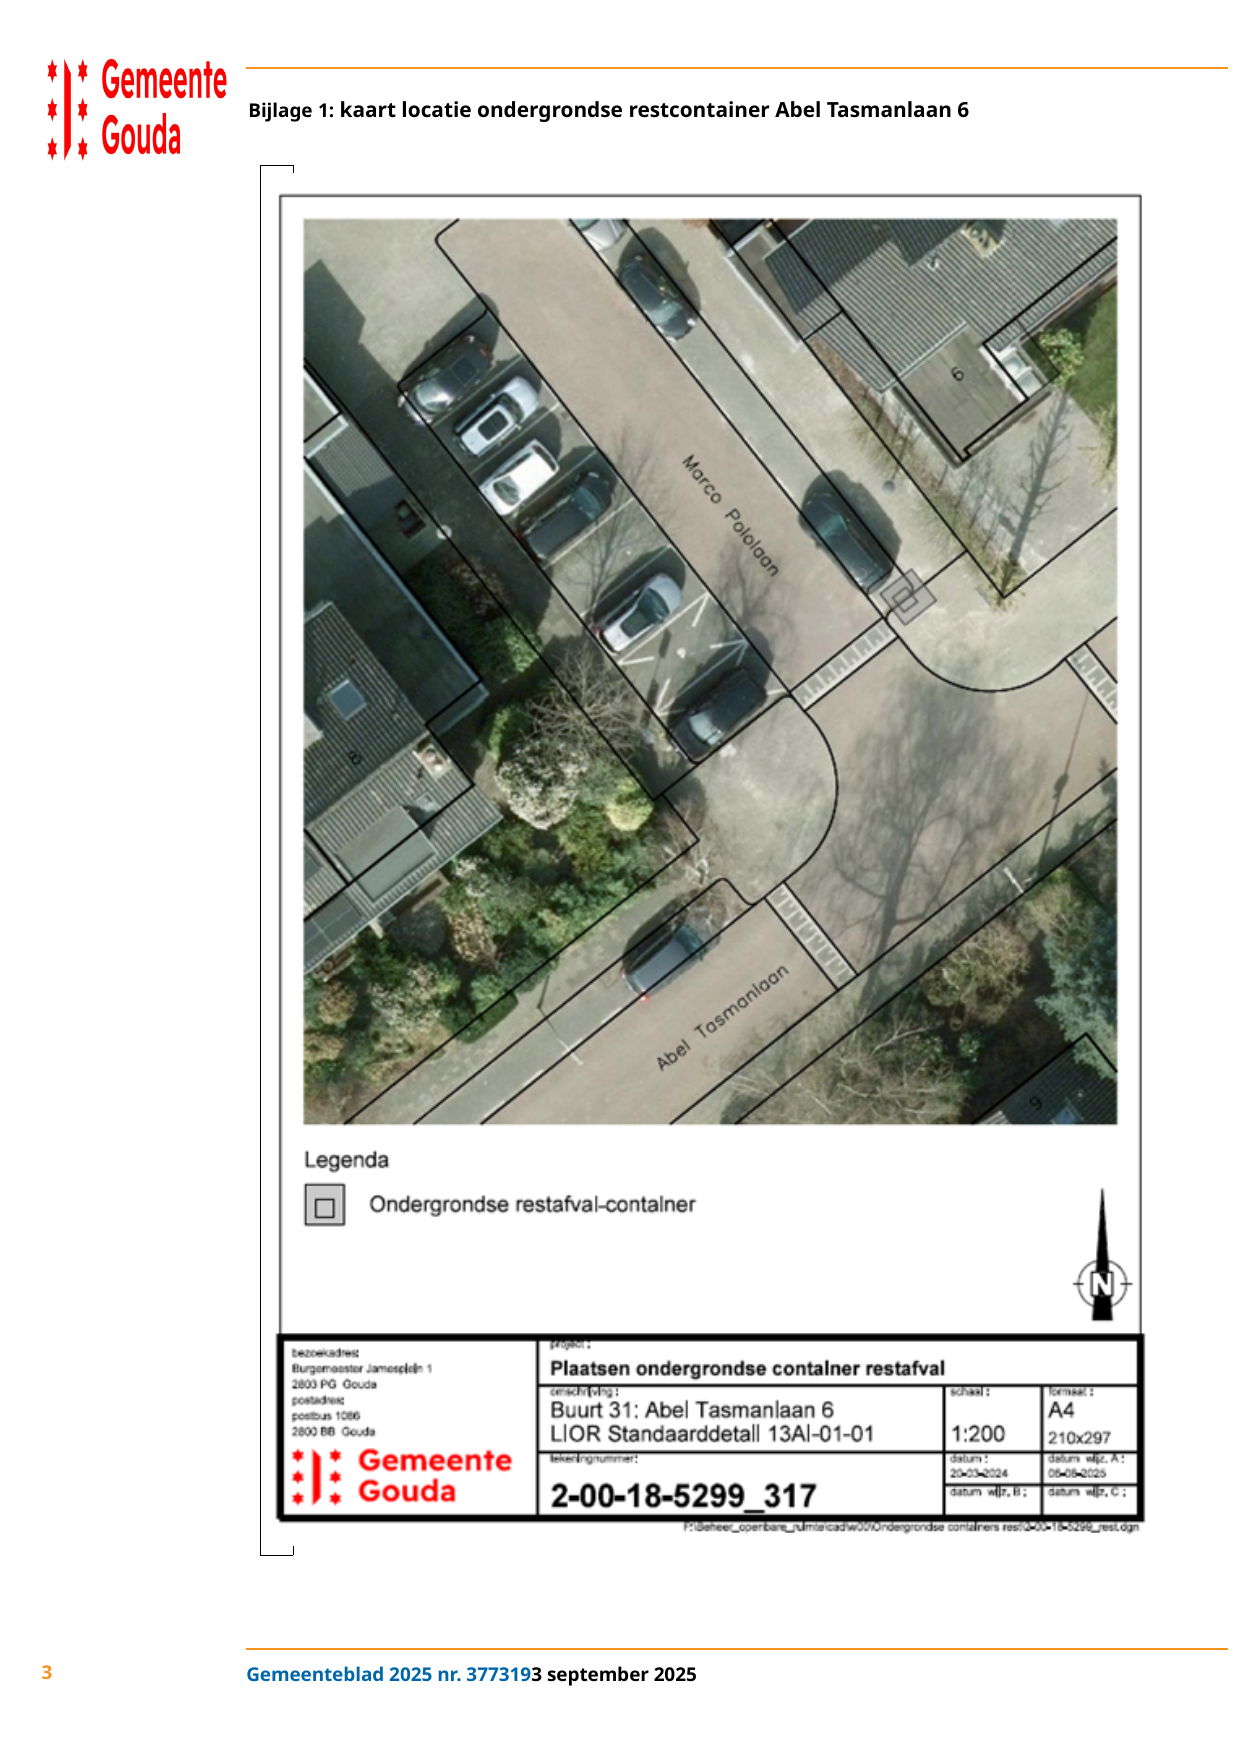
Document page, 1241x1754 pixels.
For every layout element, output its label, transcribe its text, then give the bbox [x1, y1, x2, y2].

picture [268, 173, 1155, 1546]
text Bijlage 1: kaart locatie ondergrondse restcontainer Abel Tasmanlaan 6 [248, 95, 1152, 123]
picture [41, 47, 231, 172]
